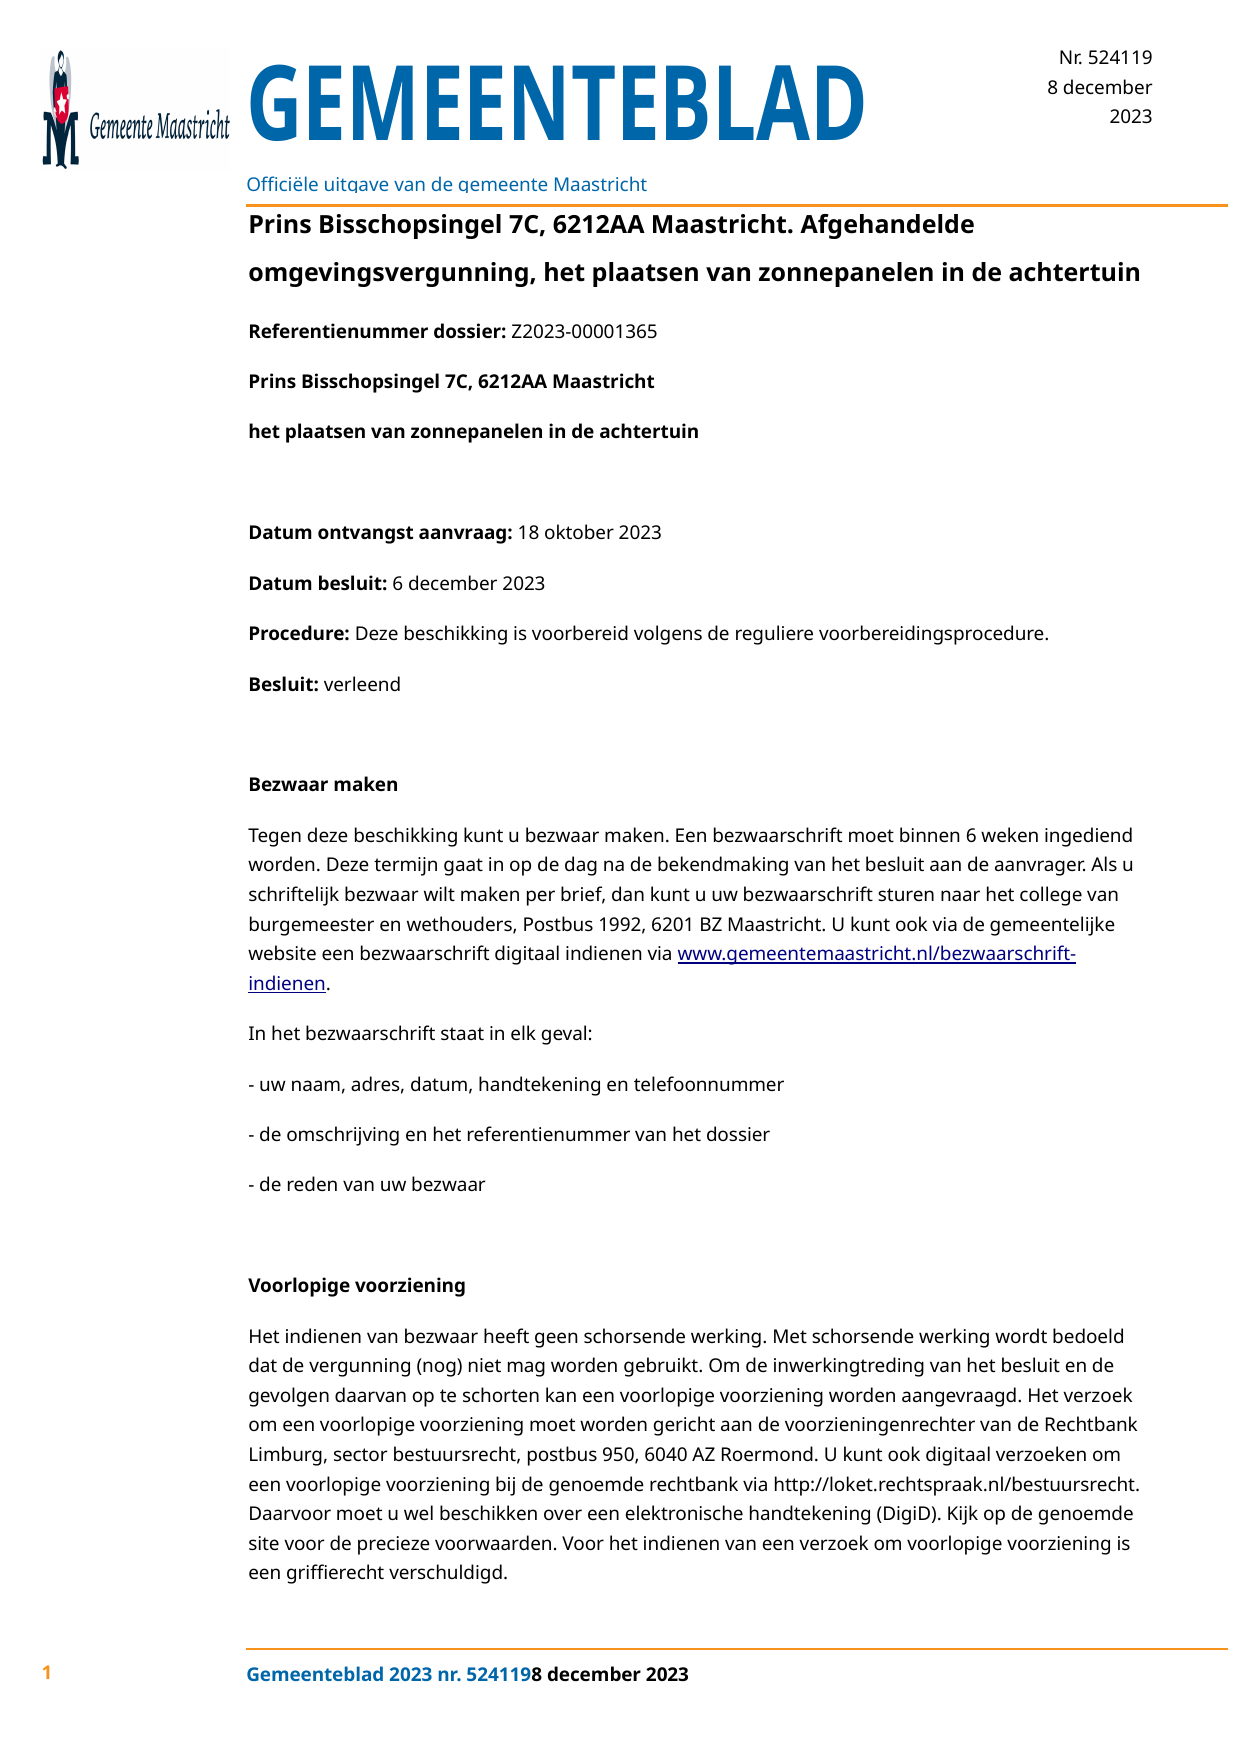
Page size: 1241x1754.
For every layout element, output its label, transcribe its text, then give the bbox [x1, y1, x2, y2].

text Datum ontvangst aanvraag: 18 oktober 2023 [248, 519, 1152, 545]
text Referentienummer dossier: Z2023-00001365 [248, 318, 1152, 344]
text Prins Bisschopsingel 7C, 6212AA Maastricht [248, 368, 1152, 394]
text Voorlopige voorziening [248, 1272, 1152, 1298]
text Bezwaar maken [248, 772, 1152, 797]
text Datum besluit: 6 december 2023 [248, 570, 1152, 596]
text Besluit: verleend [248, 671, 1152, 697]
text - uw naam, adres, datum, handtekening en telefoonnummer [248, 1071, 1152, 1097]
text - de reden van uw bezwaar [248, 1172, 1152, 1197]
text Prins Bisschopsingel 7C, 6212AA Maastricht. Afgehandelde omgevingsvergunning, het plaatsen van zonnepanelen in de achtertuin [248, 207, 1152, 288]
text - de omschrijving en het referentienummer van het dossier [248, 1121, 1152, 1147]
picture [41, 47, 231, 172]
text het plaatsen van zonnepanelen in de achtertuin [248, 419, 1152, 444]
text Procedure: Deze beschikking is voorbereid volgens de reguliere voorbereidingsprocedure. [248, 620, 1152, 646]
text In het bezwaarschrift staat in elk geval: [248, 1020, 1152, 1046]
text Tegen deze beschikking kunt u bezwaar maken. Een bezwaarschrift moet binnen 6 weken ingediend worden. Deze termijn gaat in op de dag na de bekendmaking van het besluit aan de aanvrager. Als u schriftelijk bezwaar wilt maken per brief, dan kunt u uw bezwaarschrift sturen naar het college van burgemeester en wethouders, Postbus 1992, 6201 BZ Maastricht. U kunt ook via de gemeentelijke website een bezwaarschrift digitaal indienen via www.gemeentemaastricht.nl/bezwaarschrift-indienen. [248, 822, 1152, 996]
text Het indienen van bezwaar heeft geen schorsende werking. Met schorsende werking wordt bedoeld dat de vergunning (nog) niet mag worden gebruikt. Om de inwerkingtreding van het besluit en de gevolgen daarvan op te schorten kan een voorlopige voorziening worden aangevraagd. Het verzoek om een voorlopige voorziening moet worden gericht aan de voorzieningenrechter van de Rechtbank Limburg, sector bestuursrecht, postbus 950, 6040 AZ Roermond. U kunt ook digitaal verzoeken om een voorlopige voorziening bij de genoemde rechtbank via http://loket.rechtspraak.nl/bestuursrecht. Daarvoor moet u wel beschikken over een elektronische handtekening (DigiD). Kijk op de genoemde site voor de precieze voorwaarden. Voor het indienen van een verzoek om voorlopige voorziening is een griffierecht verschuldigd. [248, 1323, 1152, 1585]
